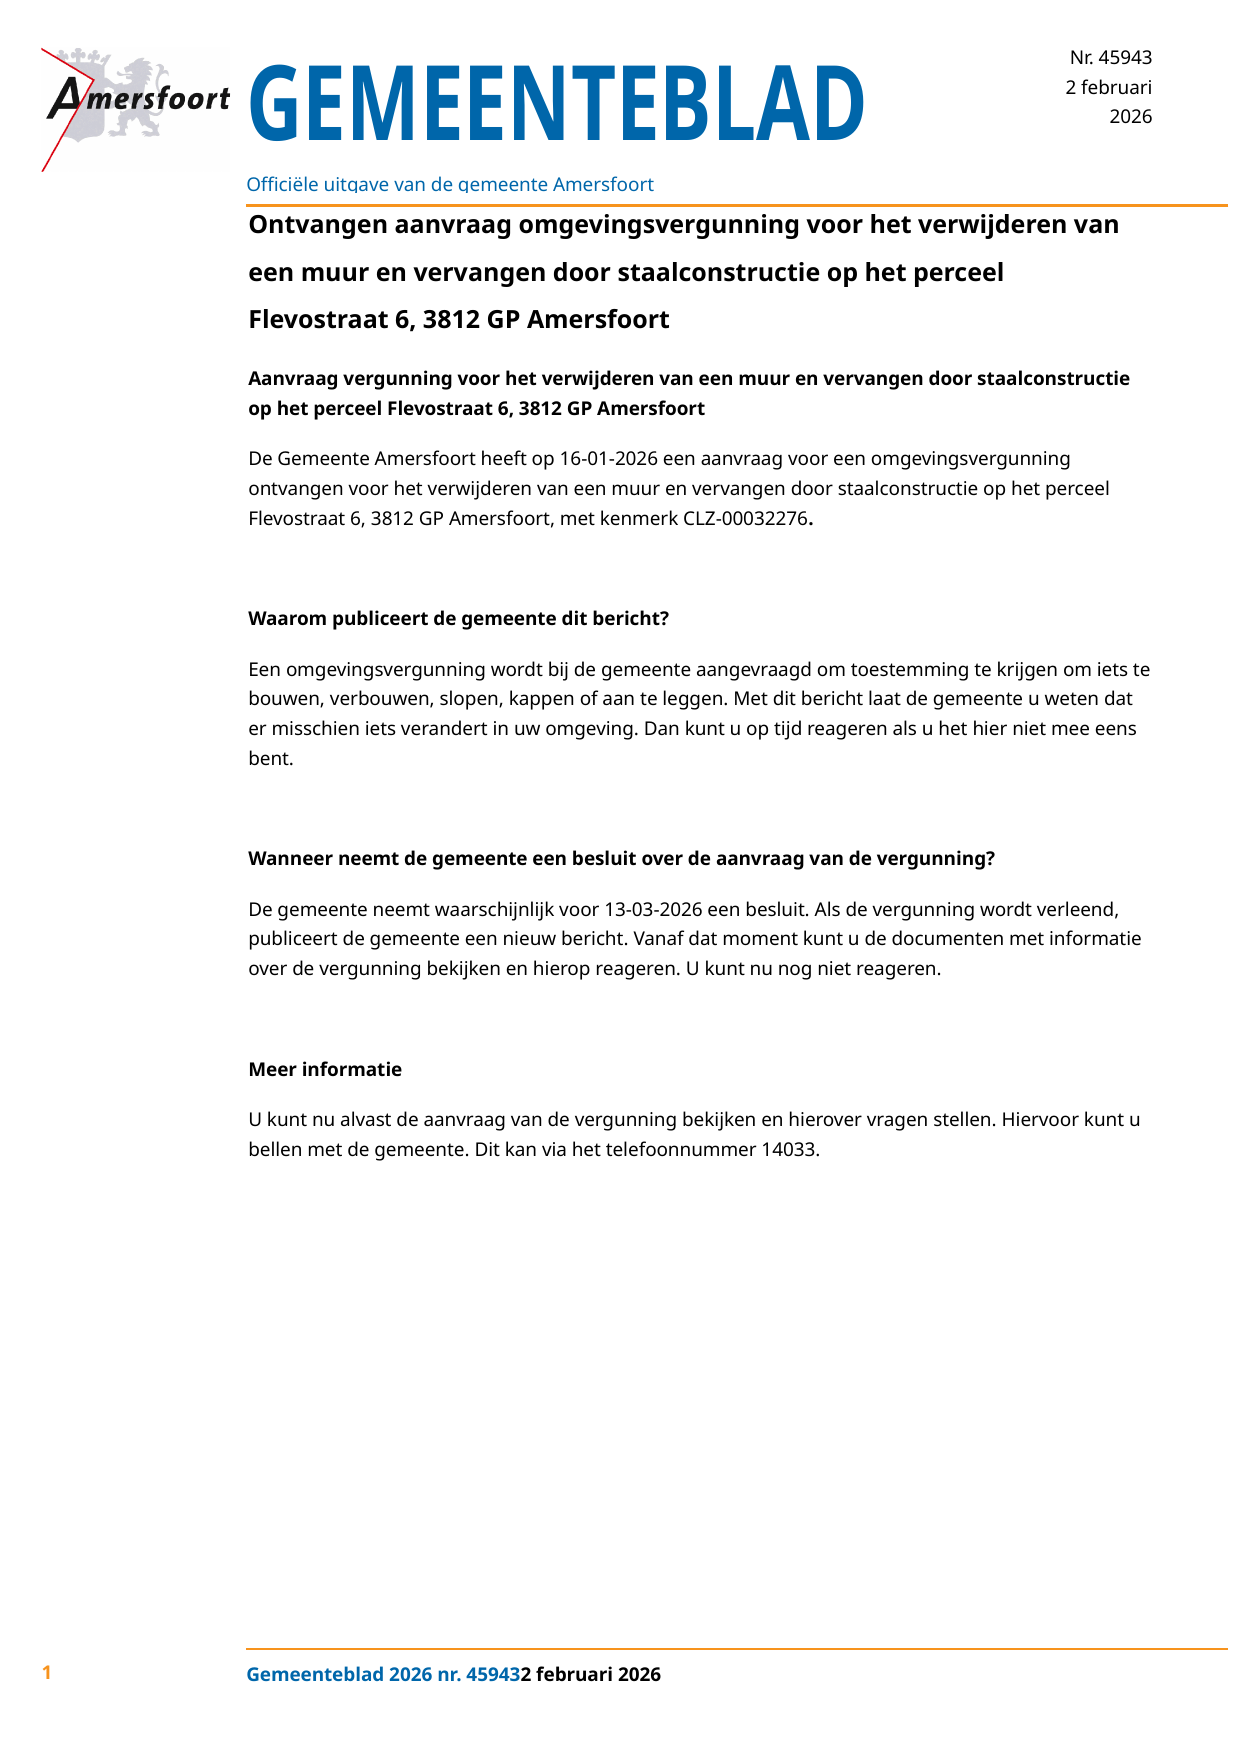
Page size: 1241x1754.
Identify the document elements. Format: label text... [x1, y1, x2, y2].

picture [41, 47, 231, 172]
text Waarom publiceert de gemeente dit bericht? [248, 606, 1152, 631]
text Meer informatie [248, 1056, 1152, 1082]
text Ontvangen aanvraag omgevingsvergunning voor het verwijderen van een muur en vervangen door staalconstructie op het perceel Flevostraat 6, 3812 GP Amersfoort [248, 207, 1152, 336]
text De Gemeente Amersfoort heeft op 16-01-2026 een aanvraag voor een omgevingsvergunning ontvangen voor het verwijderen van een muur en vervangen door staalconstructie op het perceel Flevostraat 6, 3812 GP Amersfoort, met kenmerk CLZ-00032276. [248, 446, 1152, 530]
text Aanvraag vergunning voor het verwijderen van een muur en vervangen door staalconstructie op het perceel Flevostraat 6, 3812 GP Amersfoort [248, 366, 1152, 421]
text Wanneer neemt de gemeente een besluit over de aanvraag van de vergunning? [248, 846, 1152, 871]
text U kunt nu alvast de aanvraag van de vergunning bekijken en hierover vragen stellen. Hiervoor kunt u bellen met de gemeente. Dit kan via het telefoonnummer 14033. [248, 1106, 1152, 1162]
text De gemeente neemt waarschijnlijk voor 13-03-2026 een besluit. Als de vergunning wordt verleend, publiceert de gemeente een nieuw bericht. Vanaf dat moment kunt u de documenten met informatie over de vergunning bekijken en hierop reageren. U kunt nu nog niet reageren. [248, 896, 1152, 981]
text Een omgevingsvergunning wordt bij de gemeente aangevraagd om toestemming te krijgen om iets te bouwen, verbouwen, slopen, kappen of aan te leggen. Met dit bericht laat de gemeente u weten dat er misschien iets verandert in uw omgeving. Dan kunt u op tijd reageren als u het hier niet mee eens bent. [248, 656, 1152, 770]
